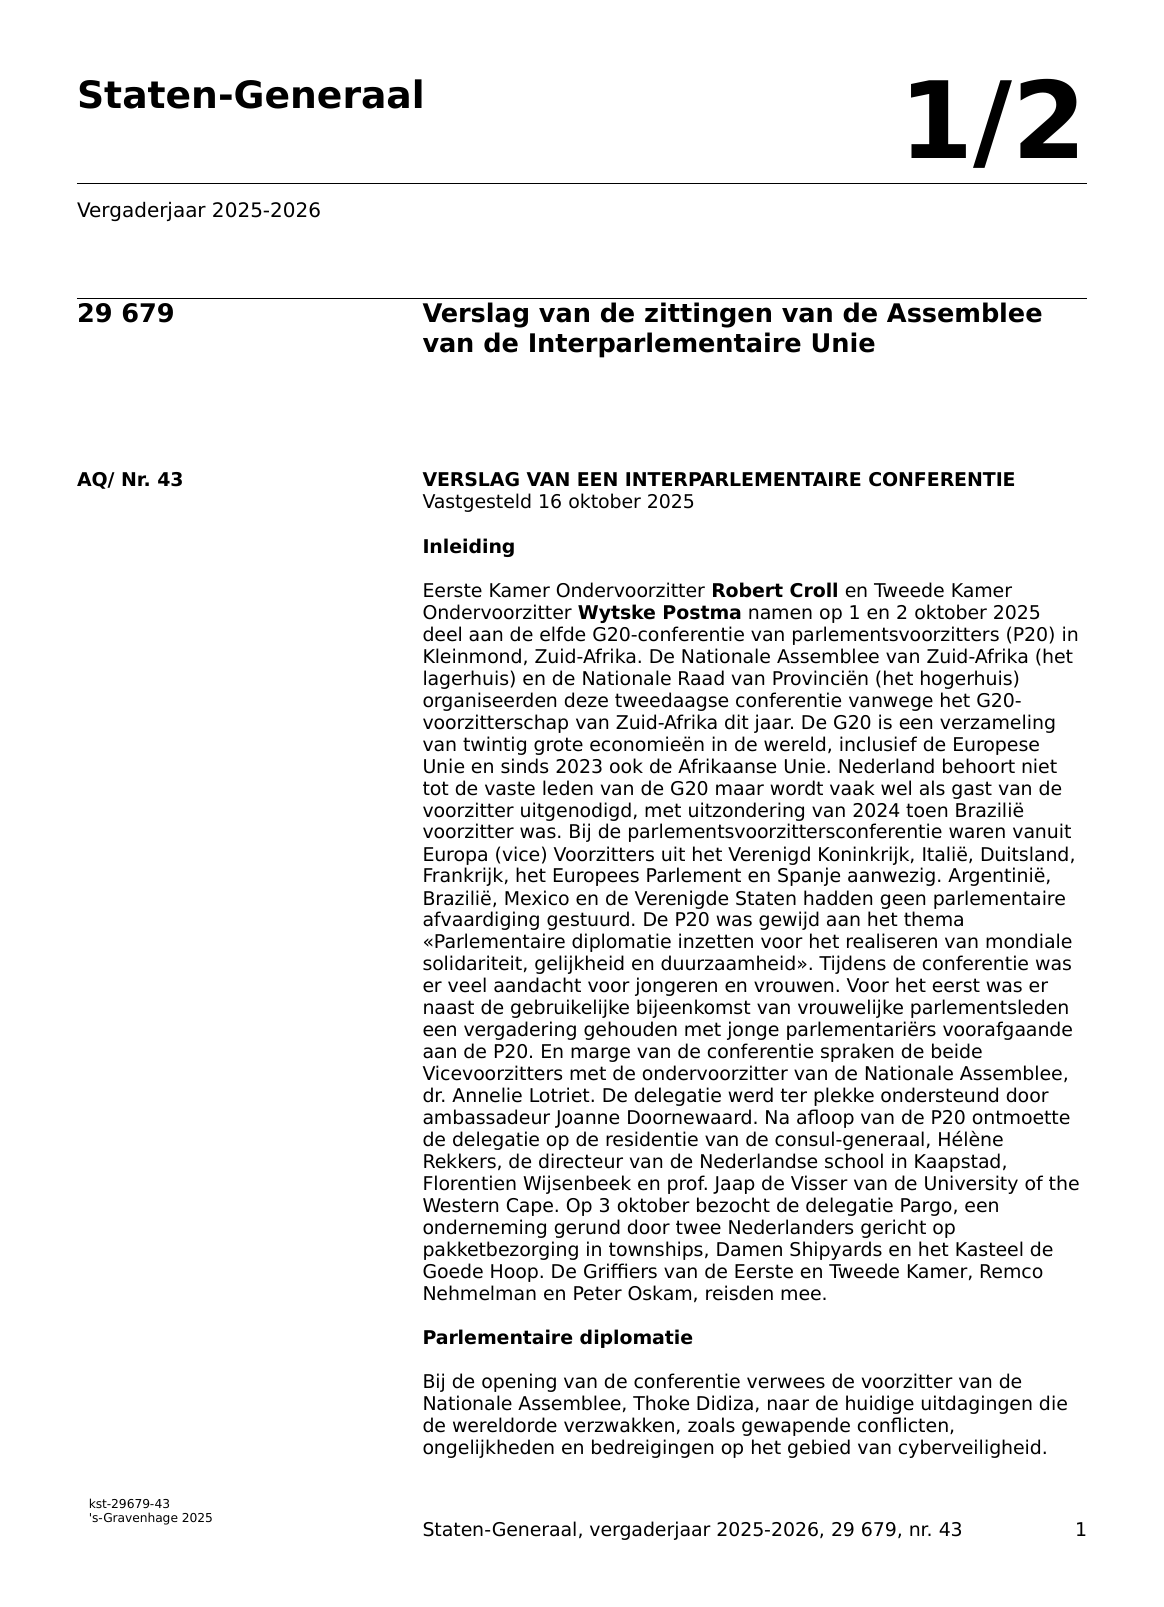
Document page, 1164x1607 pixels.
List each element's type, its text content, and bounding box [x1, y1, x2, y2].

subtitle 29 679 Verslag van de zittingen van de Assemblee van de Interparlementaire Unie [77, 299, 1087, 358]
subtitle Inleiding [422, 536, 1087, 557]
table_header 1/2 [886, 59, 1087, 183]
subtitle AQ/ Nr. 43 VERSLAG VAN EEN INTERPARLEMENTAIRE CONFERENTIE [77, 469, 1087, 491]
text Vastgesteld 16 oktober 2025 [422, 491, 1087, 513]
subtitle Parlementaire diplomatie [422, 1327, 1087, 1349]
text Bij de opening van de conferentie verwees de voorzitter van de Nationale Assemblee, Thoke Didiza, naar de huidige uitdagingen die de wereldorde verzwakken, zoals gewapende conflicten, ongelijkheden en bedreigingen op het gebied van cyberveiligheid. [422, 1371, 1087, 1459]
text 's-Gravenhage 2025 [88, 1511, 323, 1525]
table_cell Vergaderjaar 2025-2026 [77, 184, 1087, 298]
table_header Staten-Generaal [77, 59, 886, 183]
text kst-29679-43 [88, 1497, 323, 1511]
text Eerste Kamer Ondervoorzitter Robert Croll en Tweede Kamer Ondervoorzitter Wytske Postma namen op 1 en 2 oktober 2025 deel aan de elfde G20-conferentie van parlementsvoorzitters (P20) in Kleinmond, Zuid-Afrika. De Nationale Assemblee van Zuid-Afrika (het lagerhuis) en de Nationale Raad van Provinciën (het hogerhuis) organiseerden deze tweedaagse conferentie vanwege het G20-voorzitterschap van Zuid-Afrika dit jaar. De G20 is een verzameling van twintig grote economieën in de wereld, inclusief de Europese Unie en sinds 2023 ook de Afrikaanse Unie. Nederland behoort niet tot de vaste leden van de G20 maar wordt vaak wel als gast van de voorzitter uitgenodigd, met uitzondering van 2024 toen Brazilië voorzitter was. Bij de parlementsvoorzittersconferentie waren vanuit Europa (vice) Voorzitters uit het Verenigd Koninkrijk, Italië, Duitsland, Frankrijk, het Europees Parlement en Spanje aanwezig. Argentinië, Brazilië, Mexico en de Verenigde Staten hadden geen parlementaire afvaardiging gestuurd. De P20 was gewijd aan het thema «Parlementaire diplomatie inzetten voor het realiseren van mondiale solidariteit, gelijkheid en duurzaamheid». Tijdens de conferentie was er veel aandacht voor jongeren en vrouwen. Voor het eerst was er naast de gebruikelijke bijeenkomst van vrouwelijke parlementsleden een vergadering gehouden met jonge parlementariërs voorafgaande aan de P20. En marge van de conferentie spraken de beide Vicevoorzitters met de ondervoorzitter van de Nationale Assemblee, dr. Annelie Lotriet. De delegatie werd ter plekke ondersteund door ambassadeur Joanne Doornewaard. Na afloop van de P20 ontmoette de delegatie op de residentie van de consul-generaal, Hélène Rekkers, de directeur van de Nederlandse school in Kaapstad, Florentien Wijsenbeek en prof. Jaap de Visser van de University of the Western Cape. Op 3 oktober bezocht de delegatie Pargo, een onderneming gerund door twee Nederlanders gericht op pakketbezorging in townships, Damen Shipyards en het Kasteel de Goede Hoop. De Griffiers van de Eerste en Tweede Kamer, Remco Nehmelman en Peter Oskam, reisden mee. [422, 580, 1087, 1305]
